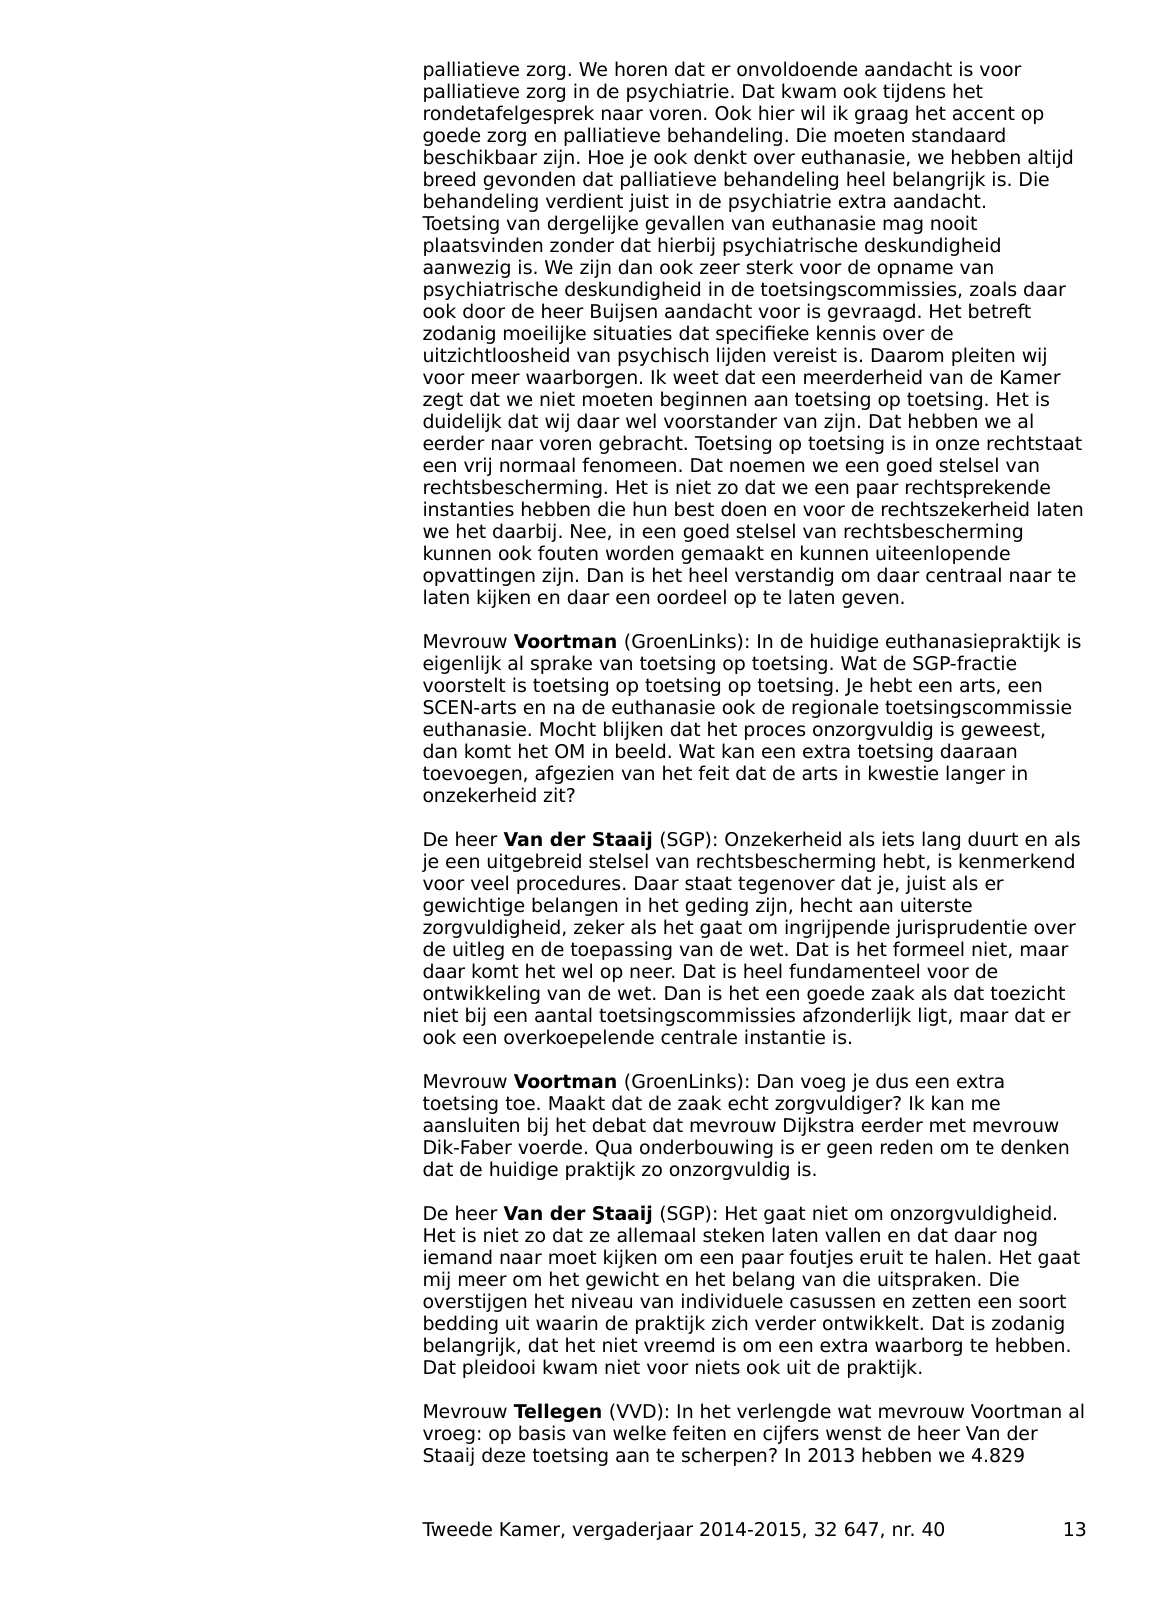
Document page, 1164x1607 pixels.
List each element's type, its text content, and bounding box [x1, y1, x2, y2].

text Toetsing van dergelijke gevallen van euthanasie mag nooit plaatsvinden zonder dat hierbij psychiatrische deskundigheid aanwezig is. We zijn dan ook zeer sterk voor de opname van psychiatrische deskundigheid in de toetsingscommissies, zoals daar ook door de heer Buijsen aandacht voor is gevraagd. Het betreft zodanig moeilijke situaties dat specifieke kennis over de uitzichtloosheid van psychisch lijden vereist is. Daarom pleiten wij voor meer waarborgen. Ik weet dat een meerderheid van de Kamer zegt dat we niet moeten beginnen aan toetsing op toetsing. Het is duidelijk dat wij daar wel voorstander van zijn. Dat hebben we al eerder naar voren gebracht. Toetsing op toetsing is in onze rechtstaat een vrij normaal fenomeen. Dat noemen we een goed stelsel van rechtsbescherming. Het is niet zo dat we een paar rechtsprekende instanties hebben die hun best doen en voor de rechtszekerheid laten we het daarbij. Nee, in een goed stelsel van rechtsbescherming kunnen ook fouten worden gemaakt en kunnen uiteenlopende opvattingen zijn. Dan is het heel verstandig om daar centraal naar te laten kijken en daar een oordeel op te laten geven. [422, 213, 1087, 608]
text Mevrouw Tellegen (VVD): In het verlengde wat mevrouw Voortman al vroeg: op basis van welke feiten en cijfers wenst de heer Van der Staaij deze toetsing aan te scherpen? In 2013 hebben we 4.829 [422, 1401, 1087, 1467]
text Mevrouw Voortman (GroenLinks): Dan voeg je dus een extra toetsing toe. Maakt dat de zaak echt zorgvuldiger? Ik kan me aansluiten bij het debat dat mevrouw Dijkstra eerder met mevrouw Dik-Faber voerde. Qua onderbouwing is er geen reden om te denken dat de huidige praktijk zo onzorgvuldig is. [422, 1071, 1087, 1181]
text palliatieve zorg. We horen dat er onvoldoende aandacht is voor palliatieve zorg in de psychiatrie. Dat kwam ook tijdens het rondetafelgesprek naar voren. Ook hier wil ik graag het accent op goede zorg en palliatieve behandeling. Die moeten standaard beschikbaar zijn. Hoe je ook denkt over euthanasie, we hebben altijd breed gevonden dat palliatieve behandeling heel belangrijk is. Die behandeling verdient juist in de psychiatrie extra aandacht. [422, 59, 1087, 213]
text De heer Van der Staaij (SGP): Het gaat niet om onzorgvuldigheid. Het is niet zo dat ze allemaal steken laten vallen en dat daar nog iemand naar moet kijken om een paar foutjes eruit te halen. Het gaat mij meer om het gewicht en het belang van die uitspraken. Die overstijgen het niveau van individuele casussen en zetten een soort bedding uit waarin de praktijk zich verder ontwikkelt. Dat is zodanig belangrijk, dat het niet vreemd is om een extra waarborg te hebben. Dat pleidooi kwam niet voor niets ook uit de praktijk. [422, 1203, 1087, 1379]
text De heer Van der Staaij (SGP): Onzekerheid als iets lang duurt en als je een uitgebreid stelsel van rechtsbescherming hebt, is kenmerkend voor veel procedures. Daar staat tegenover dat je, juist als er gewichtige belangen in het geding zijn, hecht aan uiterste zorgvuldigheid, zeker als het gaat om ingrijpende jurisprudentie over de uitleg en de toepassing van de wet. Dat is het formeel niet, maar daar komt het wel op neer. Dat is heel fundamenteel voor de ontwikkeling van de wet. Dan is het een goede zaak als dat toezicht niet bij een aantal toetsingscommissies afzonderlijk ligt, maar dat er ook een overkoepelende centrale instantie is. [422, 829, 1087, 1048]
text Mevrouw Voortman (GroenLinks): In de huidige euthanasiepraktijk is eigenlijk al sprake van toetsing op toetsing. Wat de SGP-fractie voorstelt is toetsing op toetsing op toetsing. Je hebt een arts, een SCEN-arts en na de euthanasie ook de regionale toetsingscommissie euthanasie. Mocht blijken dat het proces onzorgvuldig is geweest, dan komt het OM in beeld. Wat kan een extra toetsing daaraan toevoegen, afgezien van het feit dat de arts in kwestie langer in onzekerheid zit? [422, 631, 1087, 807]
